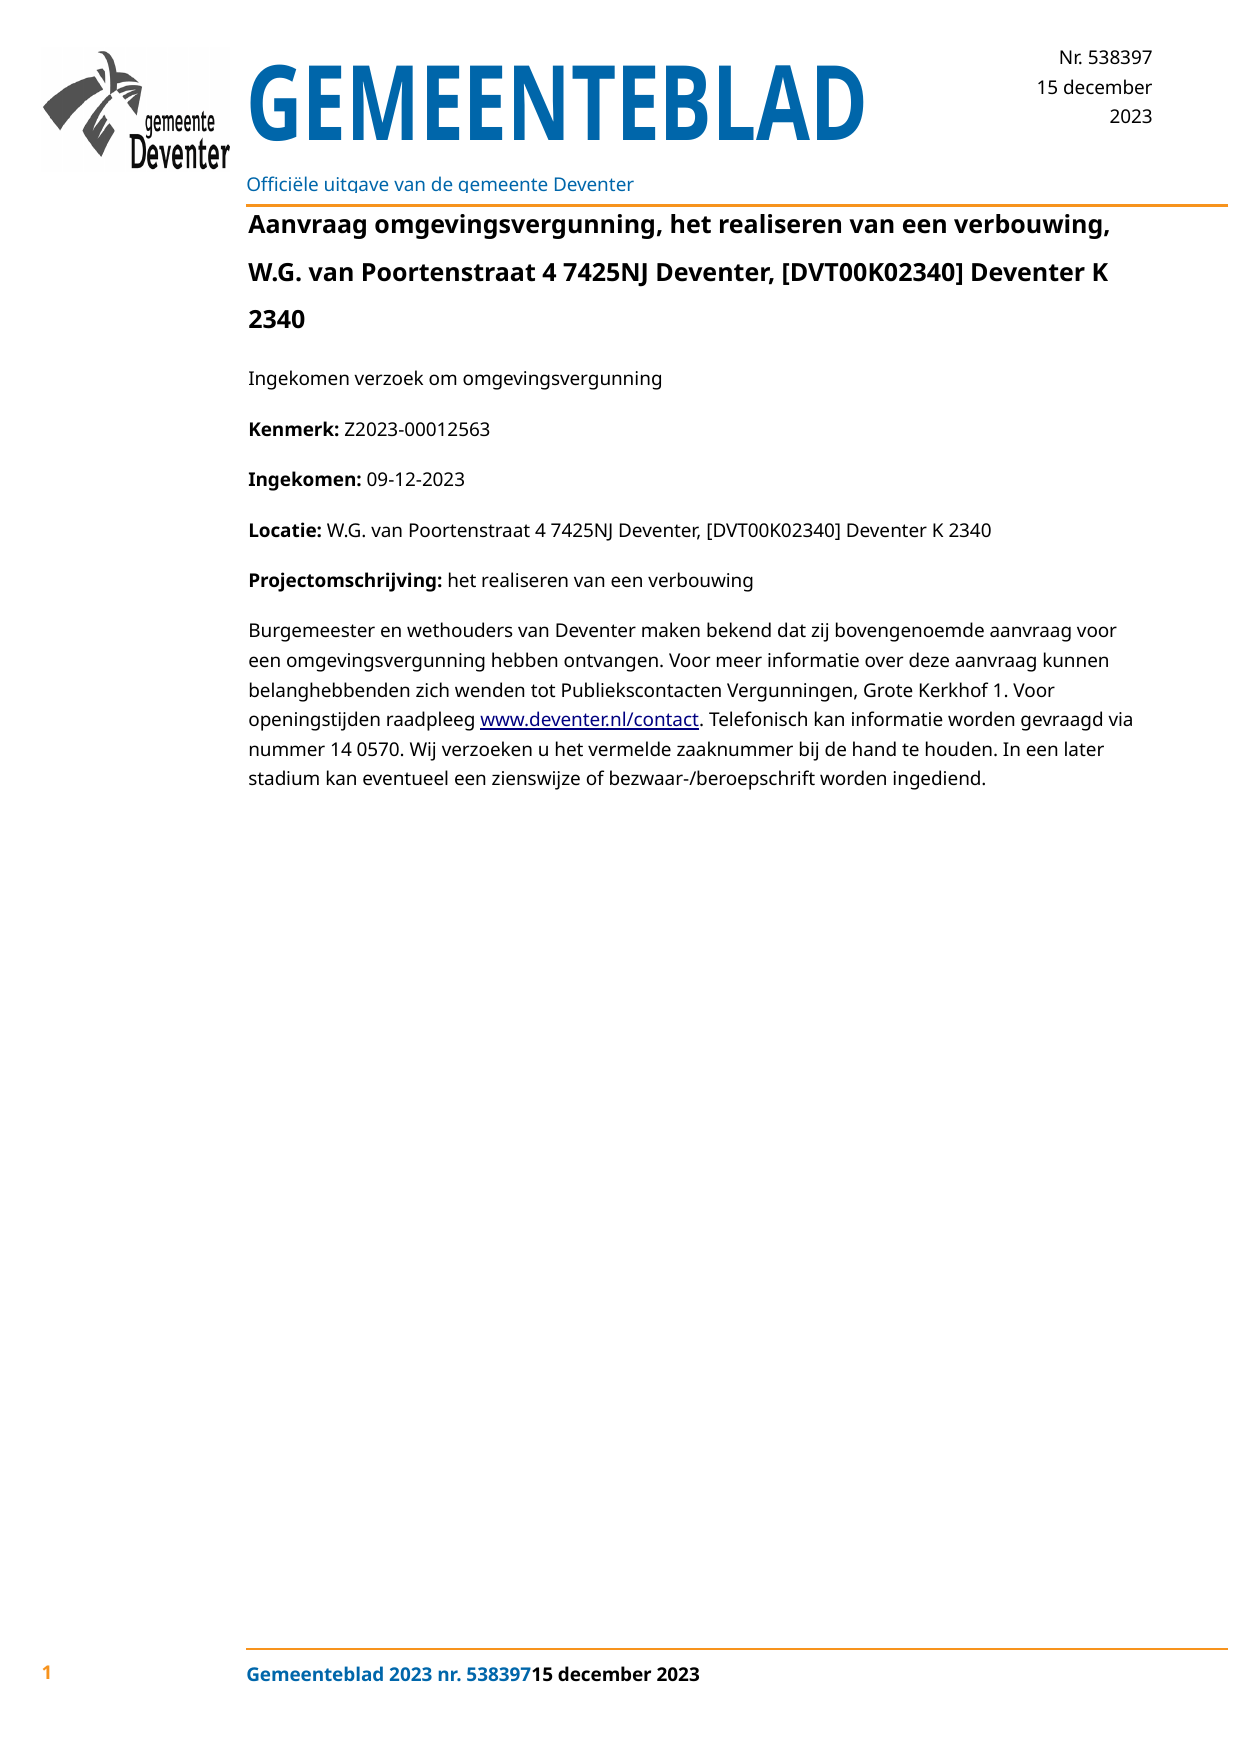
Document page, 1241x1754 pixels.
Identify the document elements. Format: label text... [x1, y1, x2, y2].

text Aanvraag omgevingsvergunning, het realiseren van een verbouwing, W.G. van Poortenstraat 4 7425NJ Deventer, [DVT00K02340] Deventer K 2340 [248, 207, 1152, 336]
picture [41, 47, 231, 172]
text Ingekomen verzoek om omgevingsvergunning [248, 366, 1152, 391]
text Ingekomen: 09-12-2023 [248, 466, 1152, 492]
text Kenmerk: Z2023-00012563 [248, 416, 1152, 442]
text Burgemeester en wethouders van Deventer maken bekend dat zij bovengenoemde aanvraag voor een omgevingsvergunning hebben ontvangen. Voor meer informatie over deze aanvraag kunnen belanghebbenden zich wenden tot Publiekscontacten Vergunningen, Grote Kerkhof 1. Voor openingstijden raadpleeg www.deventer.nl/contact. Telefonisch kan informatie worden gevraagd via nummer 14 0570. Wij verzoeken u het vermelde zaaknummer bij de hand te houden. In een later stadium kan eventueel een zienswijze of bezwaar-/beroepschrift worden ingediend. [248, 618, 1152, 791]
text Projectomschrijving: het realiseren van een verbouwing [248, 567, 1152, 593]
text Locatie: W.G. van Poortenstraat 4 7425NJ Deventer, [DVT00K02340] Deventer K 2340 [248, 517, 1152, 542]
